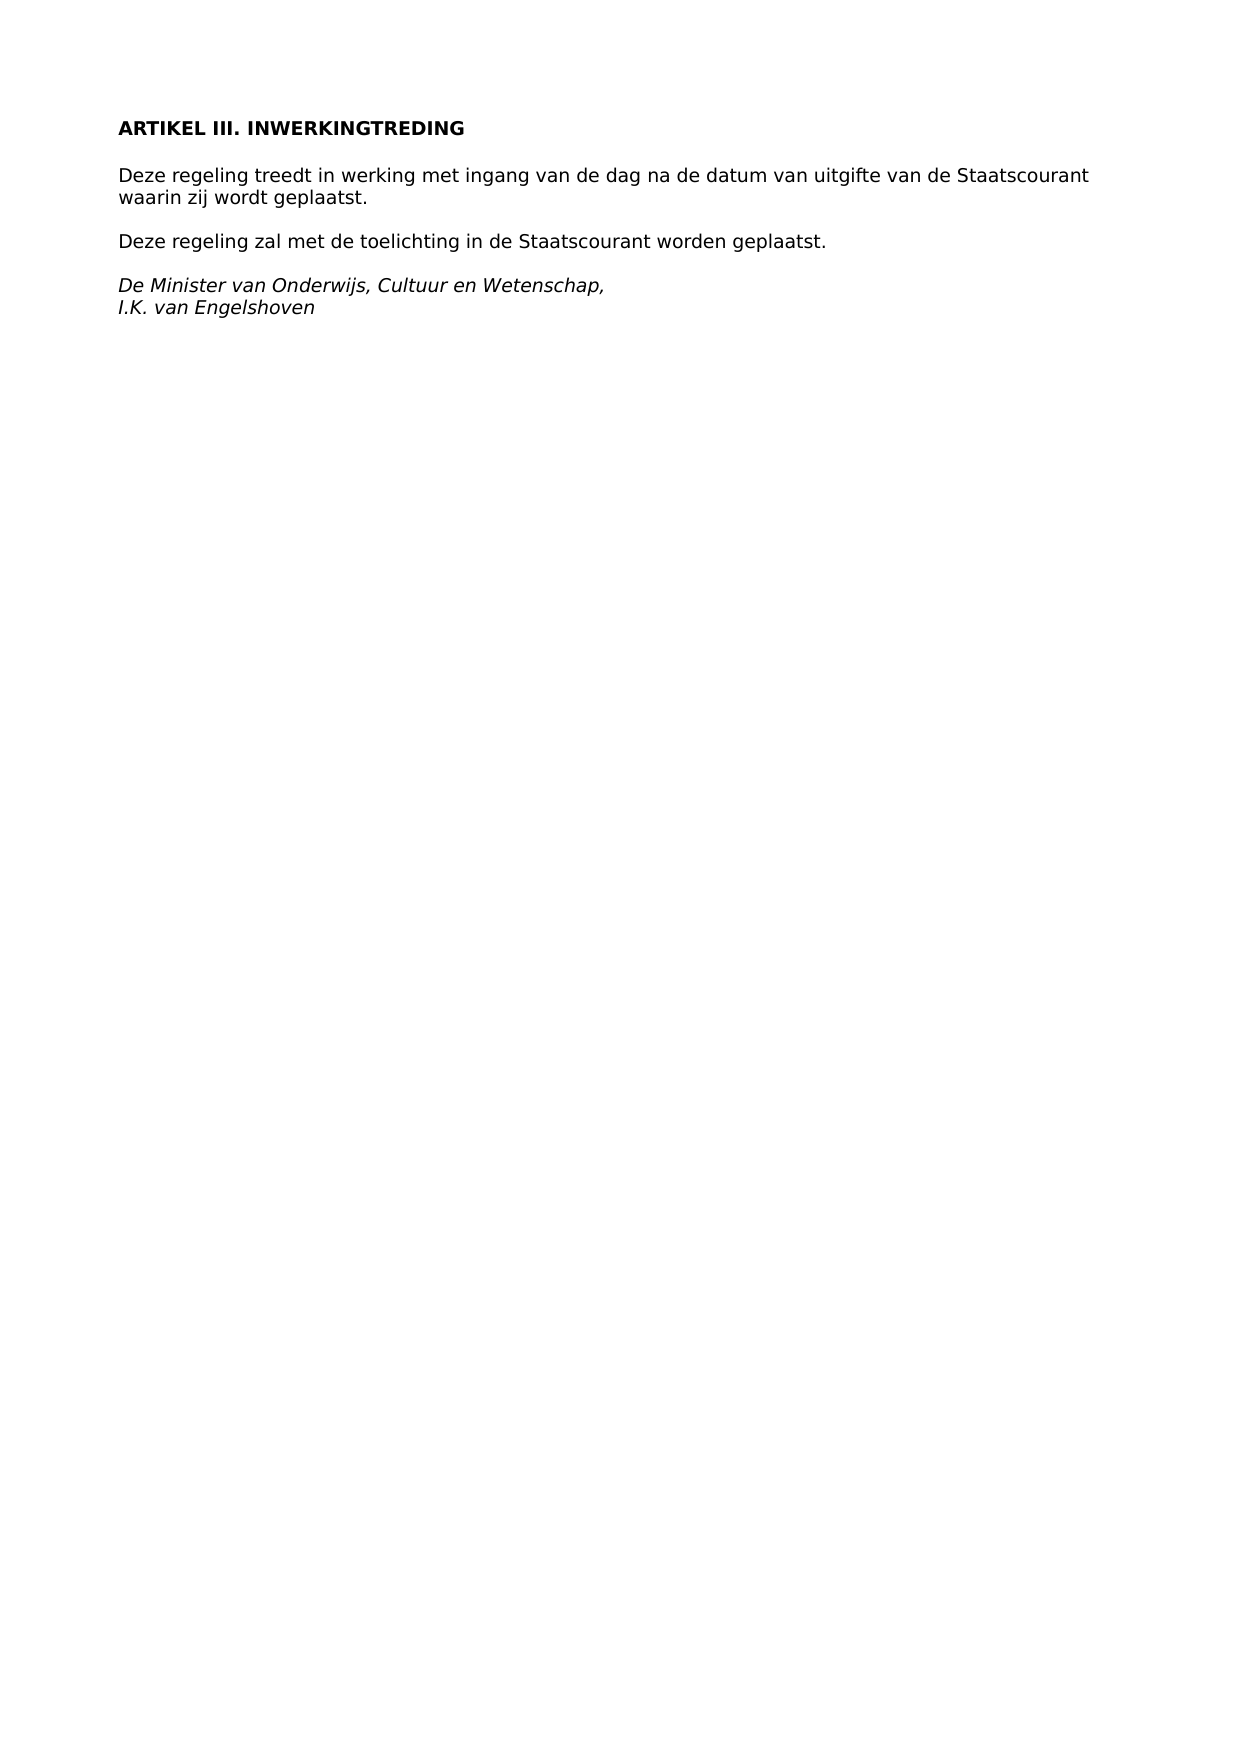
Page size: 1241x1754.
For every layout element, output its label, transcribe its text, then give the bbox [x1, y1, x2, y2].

text Deze regeling zal met de toelichting in de Staatscourant worden geplaatst. [118, 231, 1122, 253]
text Deze regeling treedt in werking met ingang van de dag na de datum van uitgifte van de Staatscourant waarin zij wordt geplaatst. [118, 165, 1122, 209]
subtitle ARTIKEL III. INWERKINGTREDING [118, 118, 1122, 140]
text De Minister van Onderwijs, Cultuur en Wetenschap, I.K. van Engelshoven [118, 275, 1122, 319]
